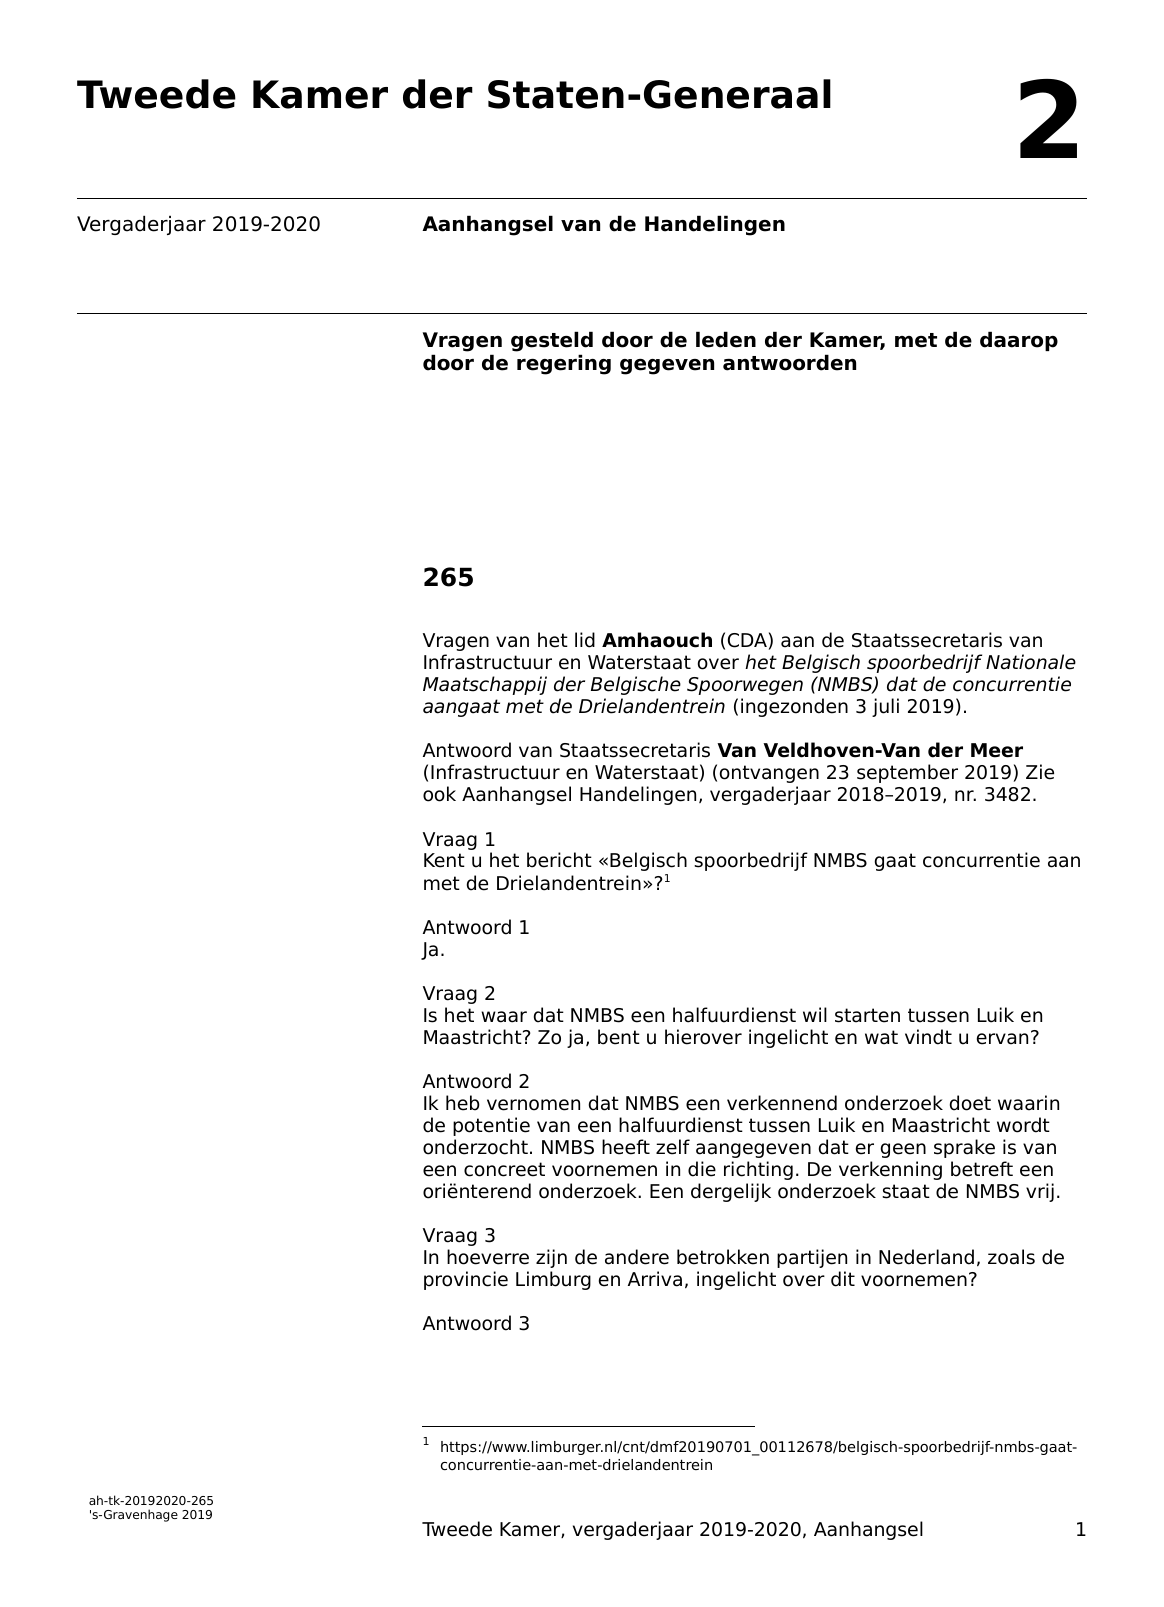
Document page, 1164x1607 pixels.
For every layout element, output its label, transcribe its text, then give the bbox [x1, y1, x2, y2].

text 's-Gravenhage 2019 [88, 1508, 323, 1522]
text Antwoord 2 [422, 1071, 1087, 1093]
table_header Tweede Kamer der Staten-Generaal [77, 59, 886, 198]
text Vragen van het lid Amhaouch (CDA) aan de Staatssecretaris van Infrastructuur en Waterstaat over het Belgisch spoorbedrijf Nationale Maatschappij der Belgische Spoorwegen (NMBS) dat de concurrentie aangaat met de Drielandentrein (ingezonden 3 juli 2019). [422, 630, 1087, 718]
table_cell Vragen gesteld door de leden der Kamer, met de daarop door de regering gegeven antwoorden [422, 314, 1087, 375]
text 265 [422, 563, 1087, 592]
text Ja. [422, 938, 1087, 961]
text Antwoord van Staatssecretaris Van Veldhoven-Van der Meer (Infrastructuur en Waterstaat) (ontvangen 23 september 2019) Zie ook Aanhangsel Handelingen, vergaderjaar 2018–2019, nr. 3482. [422, 740, 1087, 806]
text Ik heb vernomen dat NMBS een verkennend onderzoek doet waarin de potentie van een halfuurdienst tussen Luik en Maastricht wordt onderzocht. NMBS heeft zelf aangegeven dat er geen sprake is van een concreet voornemen in die richting. De verkenning betreft een oriënterend onderzoek. Een dergelijk onderzoek staat de NMBS vrij. [422, 1093, 1087, 1203]
table_header 2 [886, 59, 1087, 198]
text Vraag 3 [422, 1225, 1087, 1247]
table_cell [77, 314, 422, 375]
text Is het waar dat NMBS een halfuurdienst wil starten tussen Luik en Maastricht? Zo ja, bent u hierover ingelicht en wat vindt u ervan? [422, 1005, 1087, 1049]
text Antwoord 1 [422, 917, 1087, 938]
text Vraag 2 [422, 983, 1087, 1005]
text In hoeverre zijn de andere betrokken partijen in Nederland, zoals de provincie Limburg en Arriva, ingelicht over dit voornemen? [422, 1247, 1087, 1291]
table_cell Vergaderjaar 2019-2020 [77, 199, 422, 313]
text Kent u het bericht «Belgisch spoorbedrijf NMBS gaat concurrentie aan met de Drielandentrein»? [422, 850, 1087, 894]
text Vraag 1 [422, 828, 1087, 850]
text ah-tk-20192020-265 [88, 1494, 323, 1508]
table_cell Aanhangsel van de Handelingen [422, 199, 1087, 313]
text Antwoord 3 [422, 1313, 1087, 1335]
text https://www.limburger.nl/cnt/dmf20190701_00112678/belgisch-spoorbedrijf-nmbs-gaat-concurrentie-aan-met-drielandentrein [422, 1435, 1087, 1474]
